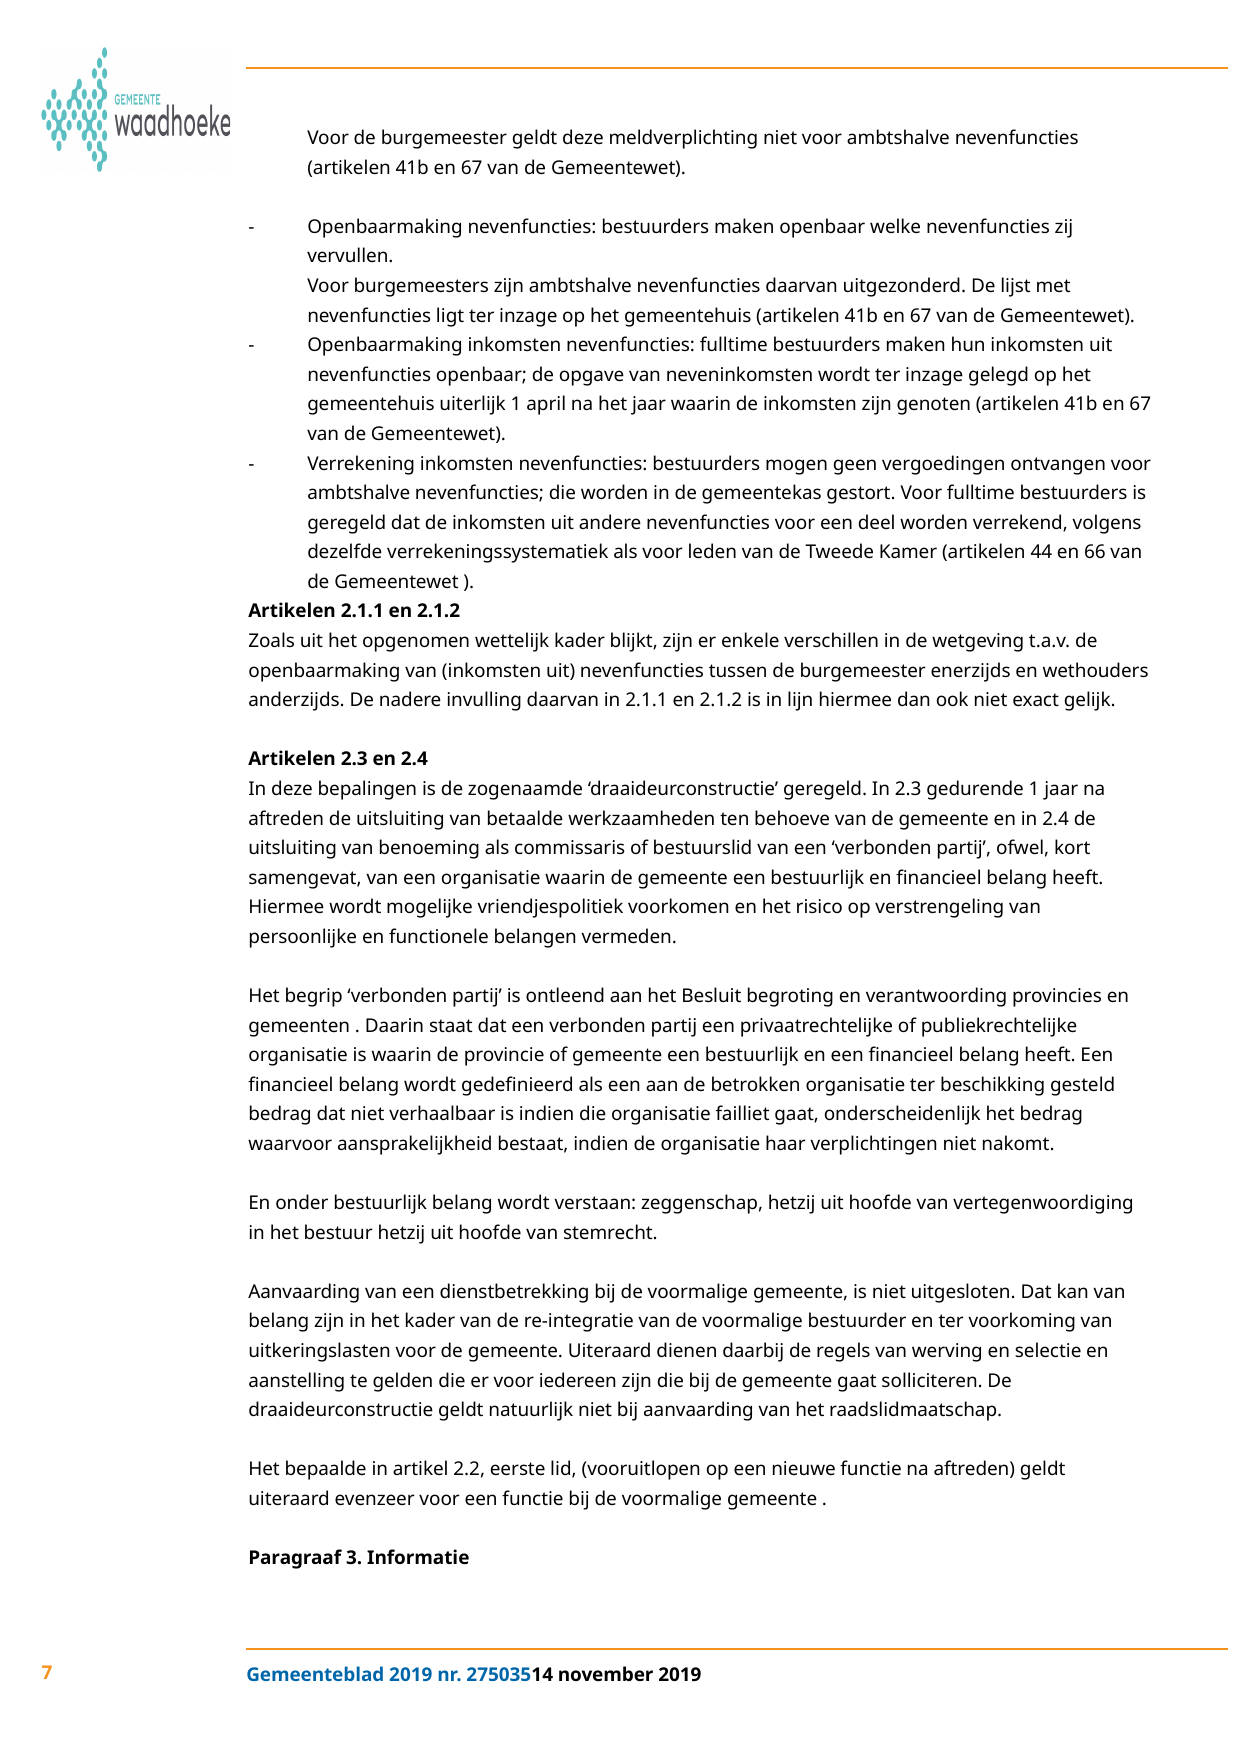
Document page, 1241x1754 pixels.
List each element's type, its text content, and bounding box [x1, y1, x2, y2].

text Het begrip ‘verbonden partij’ is ontleend aan het Besluit begroting en verantwoording provincies en gemeenten . Daarin staat dat een verbonden partij een privaatrechtelijke of publiekrechtelijke organisatie is waarin de provincie of gemeente een bestuurlijk en een financieel belang heeft. Een financieel belang wordt gedefinieerd als een aan de betrokken organisatie ter beschikking gesteld bedrag dat niet verhaalbaar is indien die organisatie failliet gaat, onderscheidenlijk het bedrag waarvoor aansprakelijkheid bestaat, indien de organisatie haar verplichtingen niet nakomt. [248, 982, 1152, 1156]
text In deze bepalingen is de zogenaamde ‘draaideurconstructie’ geregeld. In 2.3 gedurende 1 jaar na aftreden de uitsluiting van betaalde werkzaamheden ten behoeve van de gemeente en in 2.4 de uitsluiting van benoeming als commissaris of bestuurslid van een ‘verbonden partij’, ofwel, kort samengevat, van een organisatie waarin de gemeente een bestuurlijk en financieel belang heeft. Hiermee wordt mogelijke vriendjespolitiek voorkomen en het risico op verstrengeling van persoonlijke en functionele belangen vermeden. [248, 775, 1152, 949]
list Voor de burgemeester geldt deze meldverplichting niet voor ambtshalve nevenfuncties (artikelen 41b en 67 van de Gemeentewet). [248, 124, 1152, 180]
text Artikelen 2.1.1 en 2.1.2 [248, 598, 1152, 623]
list Verrekening inkomsten nevenfuncties: bestuurders mogen geen vergoedingen ontvangen voor ambtshalve nevenfuncties; die worden in de gemeentekas gestort. Voor fulltime bestuurders is geregeld dat de inkomsten uit andere nevenfuncties voor een deel worden verrekend, volgens dezelfde verrekeningssystematiek als voor leden van de Tweede Kamer (artikelen 44 en 66 van de Gemeentewet ). [248, 450, 1152, 594]
text En onder bestuurlijk belang wordt verstaan: zeggenschap, hetzij uit hoofde van vertegenwoordiging in het bestuur hetzij uit hoofde van stemrecht. [248, 1189, 1152, 1245]
text Artikelen 2.3 en 2.4 [248, 746, 1152, 771]
text Aanvaarding van een dienstbetrekking bij de voormalige gemeente, is niet uitgesloten. Dat kan van belang zijn in het kader van de re-integratie van de voormalige bestuurder en ter voorkoming van uitkeringslasten voor de gemeente. Uiteraard dienen daarbij de regels van werving en selectie en aanstelling te gelden die er voor iedereen zijn die bij de gemeente gaat solliciteren. De draaideurconstructie geldt natuurlijk niet bij aanvaarding van het raadslidmaatschap. [248, 1278, 1152, 1422]
text Paragraaf 3. Informatie [248, 1544, 1152, 1570]
list Openbaarmaking nevenfuncties: bestuurders maken openbaar welke nevenfuncties zij vervullen. [248, 213, 1152, 268]
list Voor burgemeesters zijn ambtshalve nevenfuncties daarvan uitgezonderd. De lijst met nevenfuncties ligt ter inzage op het gemeentehuis (artikelen 41b en 67 van de Gemeentewet). [248, 272, 1152, 328]
picture [41, 47, 231, 172]
list Openbaarmaking inkomsten nevenfuncties: fulltime bestuurders maken hun inkomsten uit nevenfuncties openbaar; de opgave van neveninkomsten wordt ter inzage gelegd op het gemeentehuis uiterlijk 1 april na het jaar waarin de inkomsten zijn genoten (artikelen 41b en 67 van de Gemeentewet). [248, 331, 1152, 446]
text Het bepaalde in artikel 2.2, eerste lid, (vooruitlopen op een nieuwe functie na aftreden) geldt uiteraard evenzeer voor een functie bij de voormalige gemeente . [248, 1456, 1152, 1511]
text Zoals uit het opgenomen wettelijk kader blijkt, zijn er enkele verschillen in de wetgeving t.a.v. de openbaarmaking van (inkomsten uit) nevenfuncties tussen de burgemeester enerzijds en wethouders anderzijds. De nadere invulling daarvan in 2.1.1 en 2.1.2 is in lijn hiermee dan ook niet exact gelijk. [248, 627, 1152, 712]
